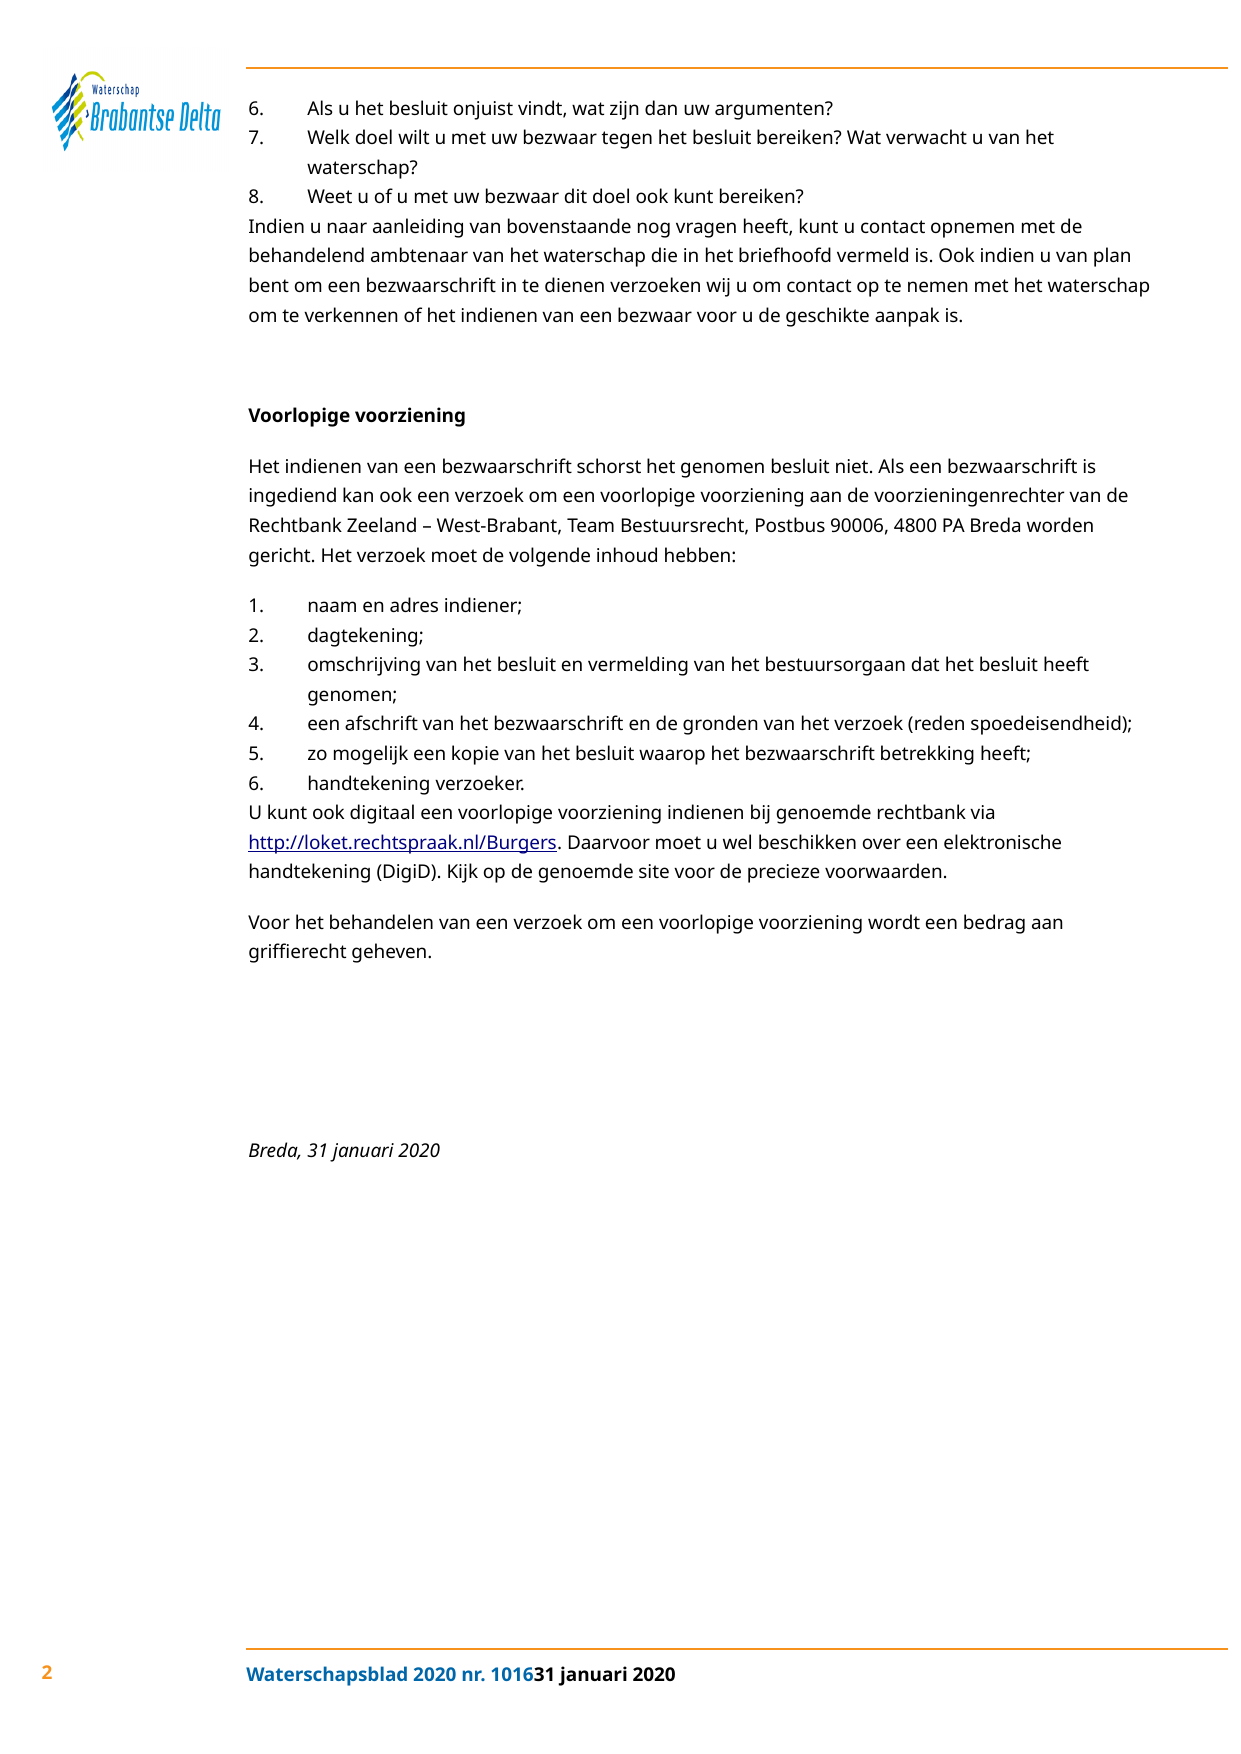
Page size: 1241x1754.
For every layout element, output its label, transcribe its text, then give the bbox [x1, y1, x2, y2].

list Als u het besluit onjuist vindt, wat zijn dan uw argumenten? [248, 95, 1152, 121]
picture [41, 47, 231, 172]
list naam en adres indiener; [248, 592, 1152, 618]
list zo mogelijk een kopie van het besluit waarop het bezwaarschrift betrekking heeft; [248, 740, 1152, 766]
list omschrijving van het besluit en vermelding van het bestuursorgaan dat het besluit heeft genomen; [248, 651, 1152, 707]
list een afschrift van het bezwaarschrift en de gronden van het verzoek (reden spoedeisendheid); [248, 711, 1152, 736]
list Welk doel wilt u met uw bezwaar tegen het besluit bereiken? Wat verwacht u van het waterschap? [248, 124, 1152, 180]
list dagtekening; [248, 622, 1152, 648]
text Breda, 31 januari 2020 [248, 1138, 1152, 1163]
text U kunt ook digitaal een voorlopige voorziening indienen bij genoemde rechtbank via http://loket.rechtspraak.nl/Burgers. Daarvoor moet u wel beschikken over een elektronische handtekening (DigiD). Kijk op de genoemde site voor de precieze voorwaarden. [248, 799, 1152, 884]
text Indien u naar aanleiding van bovenstaande nog vragen heeft, kunt u contact opnemen met de behandelend ambtenaar van het waterschap die in het briefhoofd vermeld is. Ook indien u van plan bent om een bezwaarschrift in te dienen verzoeken wij u om contact op te nemen met het waterschap om te verkennen of het indienen van een bezwaar voor u de geschikte aanpak is. [248, 213, 1152, 328]
text Het indienen van een bezwaarschrift schorst het genomen besluit niet. Als een bezwaarschrift is ingediend kan ook een verzoek om een voorlopige voorziening aan de voorzieningenrechter van de Rechtbank Zeeland – West-Brabant, Team Bestuursrecht, Postbus 90006, 4800 PA Breda worden gericht. Het verzoek moet de volgende inhoud hebben: [248, 453, 1152, 568]
list handtekening verzoeker. [248, 770, 1152, 796]
text Voorlopige voorziening [248, 403, 1152, 428]
text Voor het behandelen van een verzoek om een voorlopige voorziening wordt een bedrag aan griffierecht geheven. [248, 909, 1152, 964]
list Weet u of u met uw bezwaar dit doel ook kunt bereiken? [248, 183, 1152, 209]
